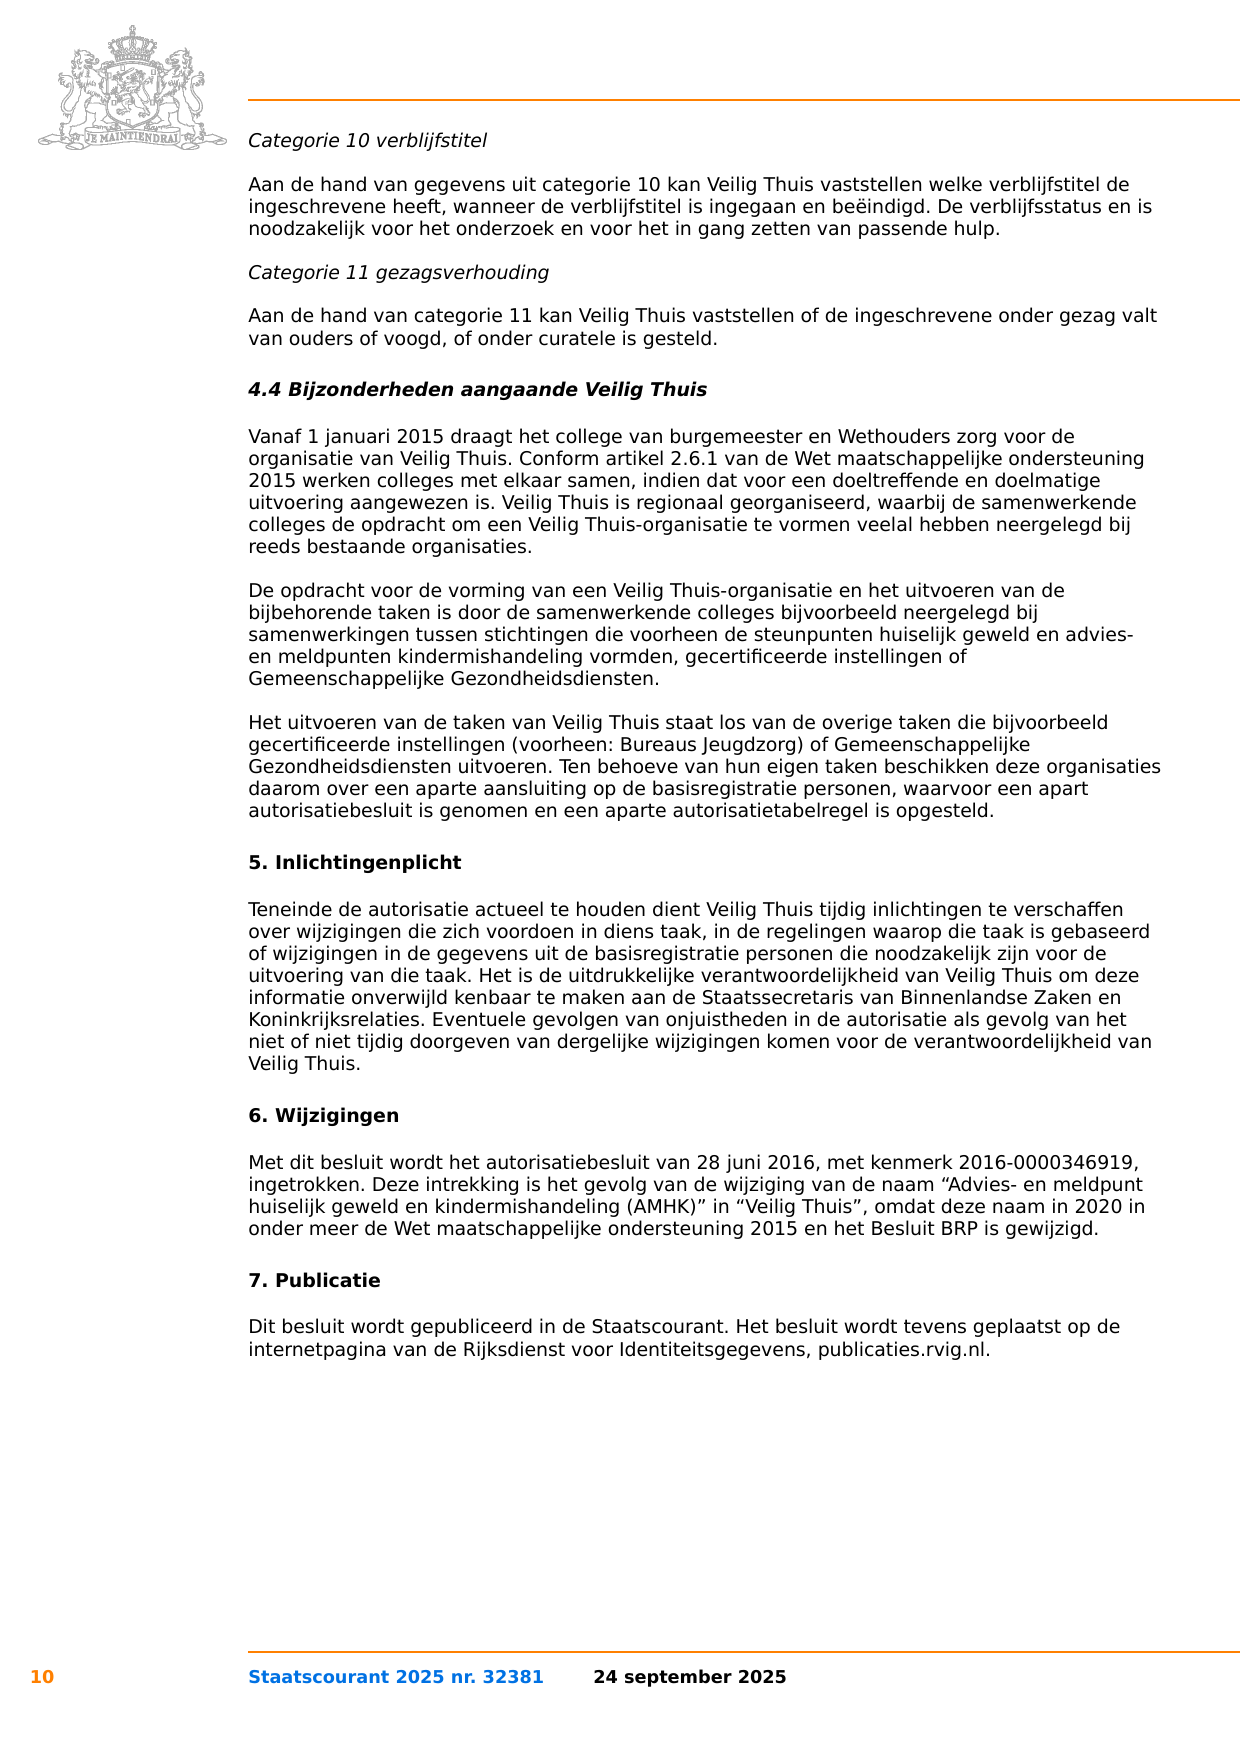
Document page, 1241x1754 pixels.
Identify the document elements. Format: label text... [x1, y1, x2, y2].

subtitle 7. Publicatie [248, 1269, 1163, 1291]
text Aan de hand van categorie 11 kan Veilig Thuis vaststellen of de ingeschrevene onder gezag valt van ouders of voogd, of onder curatele is gesteld. [248, 305, 1163, 349]
text Vanaf 1 januari 2015 draagt het college van burgemeester en Wethouders zorg voor de organisatie van Veilig Thuis. Conform artikel 2.6.1 van de Wet maatschappelijke ondersteuning 2015 werken colleges met elkaar samen, indien dat voor een doeltreffende en doelmatige uitvoering aangewezen is. Veilig Thuis is regionaal georganiseerd, waarbij de samenwerkende colleges de opdracht om een Veilig Thuis-organisatie te vormen veelal hebben neergelegd bij reeds bestaande organisaties. [248, 426, 1163, 558]
subtitle 4.4 Bijzonderheden aangaande Veilig Thuis [248, 379, 1163, 401]
text Aan de hand van gegevens uit categorie 10 kan Veilig Thuis vaststellen welke verblijfstitel de ingeschrevene heeft, wanneer de verblijfstitel is ingegaan en beëindigd. De verblijfsstatus en is noodzakelijk voor het onderzoek en voor het in gang zetten van passende hulp. [248, 174, 1163, 240]
text Teneinde de autorisatie actueel te houden dient Veilig Thuis tijdig inlichtingen te verschaffen over wijzigingen die zich voordoen in diens taak, in de regelingen waarop die taak is gebaseerd of wijzigingen in de gegevens uit de basisregistratie personen die noodzakelijk zijn voor de uitvoering van die taak. Het is de uitdrukkelijke verantwoordelijkheid van Veilig Thuis om deze informatie onverwijld kenbaar te maken aan de Staatssecretaris van Binnenlandse Zaken en Koninkrijksrelaties. Eventuele gevolgen van onjuistheden in de autorisatie als gevolg van het niet of niet tijdig doorgeven van dergelijke wijzigingen komen voor de verantwoordelijkheid van Veilig Thuis. [248, 899, 1163, 1074]
text Het uitvoeren van de taken van Veilig Thuis staat los van de overige taken die bijvoorbeeld gecertificeerde instellingen (voorheen: Bureaus Jeugdzorg) of Gemeenschappelijke Gezondheidsdiensten uitvoeren. Ten behoeve van hun eigen taken beschikken deze organisaties daarom over een aparte aansluiting op de basisregistratie personen, waarvoor een apart autorisatiebesluit is genomen en een aparte autorisatietabelregel is opgesteld. [248, 712, 1163, 822]
subtitle Categorie 11 gezagsverhouding [248, 262, 1163, 283]
text Dit besluit wordt gepubliceerd in de Staatscourant. Het besluit wordt tevens geplaatst op de internetpagina van de Rijksdienst voor Identiteitsgegevens, publicaties.rvig.nl. [248, 1316, 1163, 1360]
text Met dit besluit wordt het autorisatiebesluit van 28 juni 2016, met kenmerk 2016-0000346919, ingetrokken. Deze intrekking is het gevolg van de wijziging van de naam “Advies- en meldpunt huiselijk geweld en kindermishandeling (AMHK)” in “Veilig Thuis”, omdat deze naam in 2020 in onder meer de Wet maatschappelijke ondersteuning 2015 en het Besluit BRP is gewijzigd. [248, 1152, 1163, 1239]
text De opdracht voor de vorming van een Veilig Thuis-organisatie en het uitvoeren van de bijbehorende taken is door de samenwerkende colleges bijvoorbeeld neergelegd bij samenwerkingen tussen stichtingen die voorheen de steunpunten huiselijk geweld en advies- en meldpunten kindermishandeling vormden, gecertificeerde instellingen of Gemeenschappelijke Gezondheidsdiensten. [248, 580, 1163, 690]
picture [38, 25, 227, 150]
subtitle Categorie 10 verblijfstitel [248, 130, 1163, 152]
subtitle 6. Wijzigingen [248, 1104, 1163, 1127]
subtitle 5. Inlichtingenplicht [248, 852, 1163, 874]
